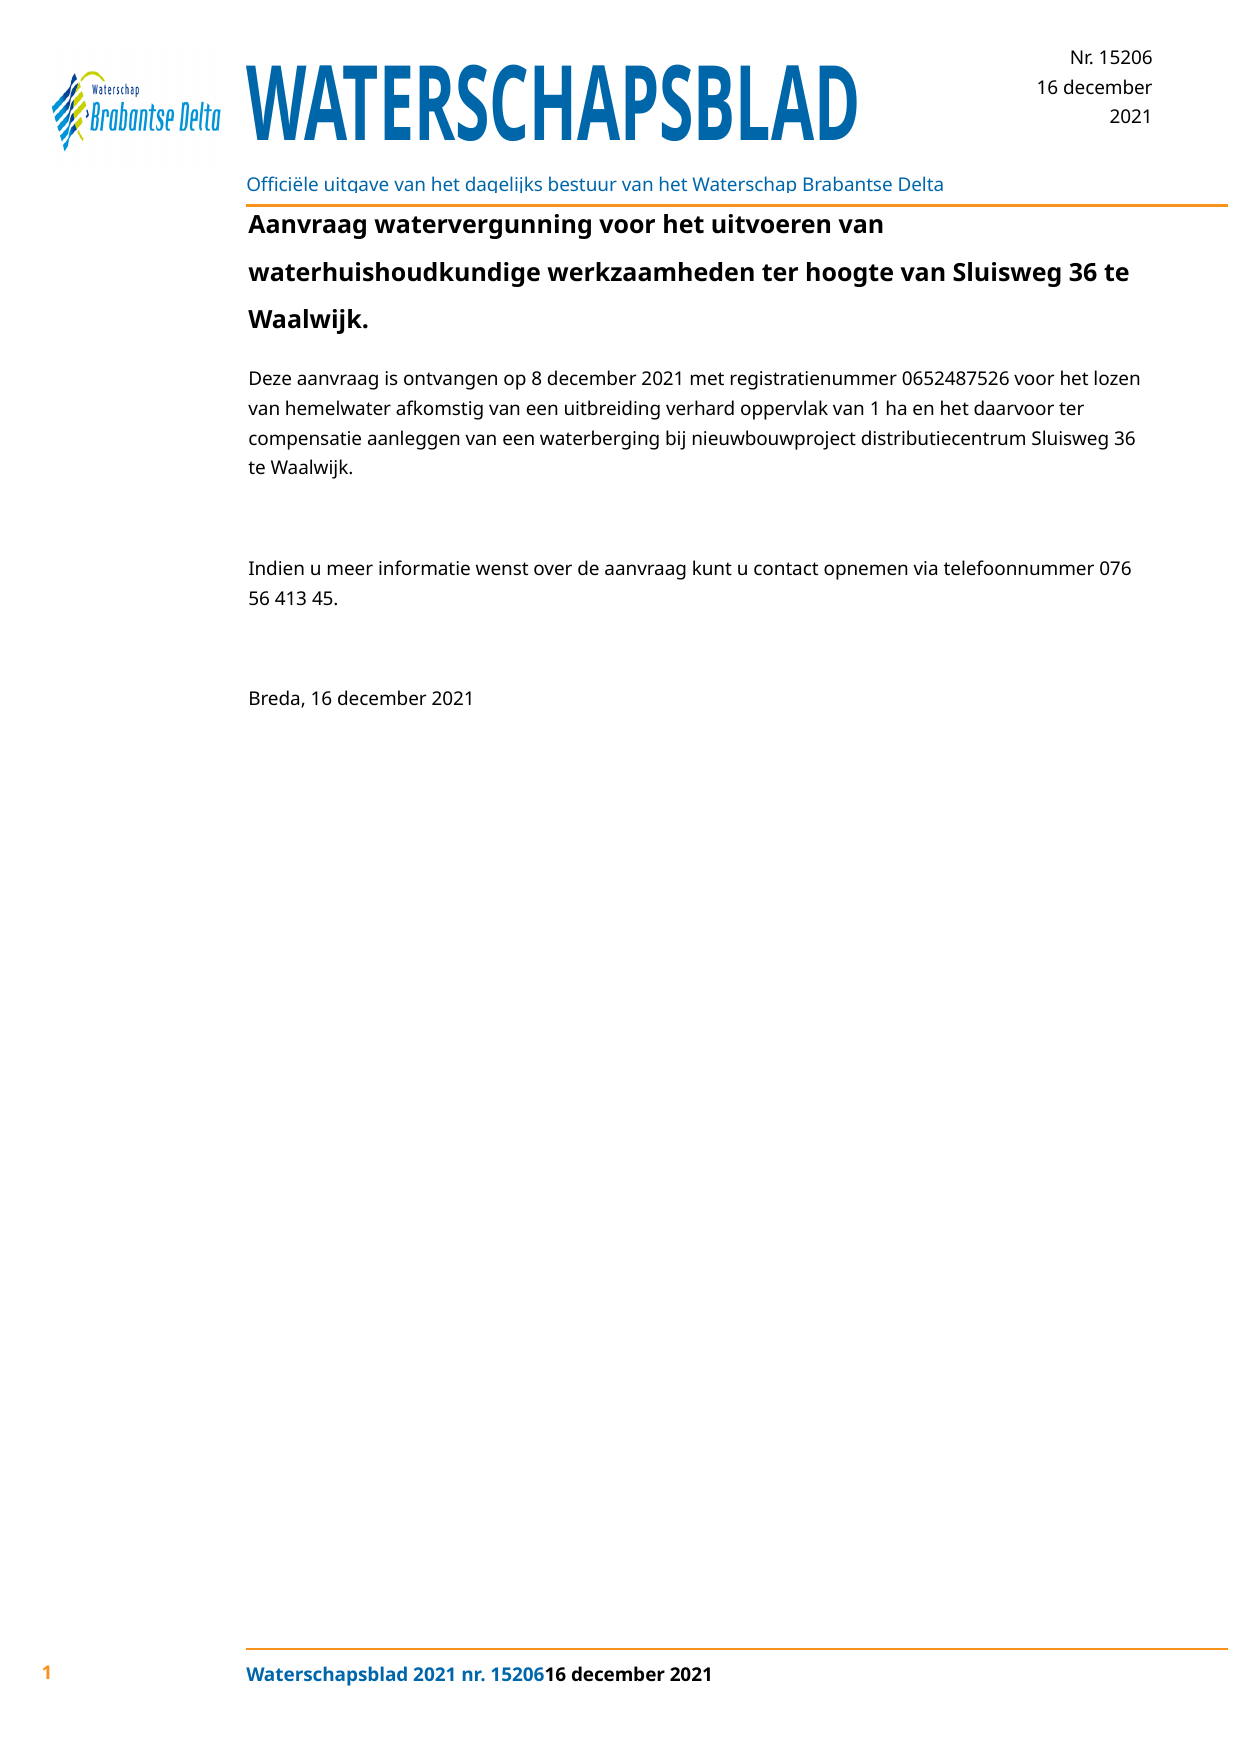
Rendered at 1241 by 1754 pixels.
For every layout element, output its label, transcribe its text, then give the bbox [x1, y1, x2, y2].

text Breda, 16 december 2021 [248, 686, 1152, 711]
text Aanvraag watervergunning voor het uitvoeren van waterhuishoudkundige werkzaamheden ter hoogte van Sluisweg 36 te Waalwijk. [248, 207, 1152, 336]
text Deze aanvraag is ontvangen op 8 december 2021 met registratienummer 0652487526 voor het lozen van hemelwater afkomstig van een uitbreiding verhard oppervlak van 1 ha en het daarvoor ter compensatie aanleggen van een waterberging bij nieuwbouwproject distributiecentrum Sluisweg 36 te Waalwijk. [248, 366, 1152, 480]
picture [41, 47, 231, 172]
text Indien u meer informatie wenst over de aanvraag kunt u contact opnemen via telefoonnummer 076 56 413 45. [248, 555, 1152, 610]
